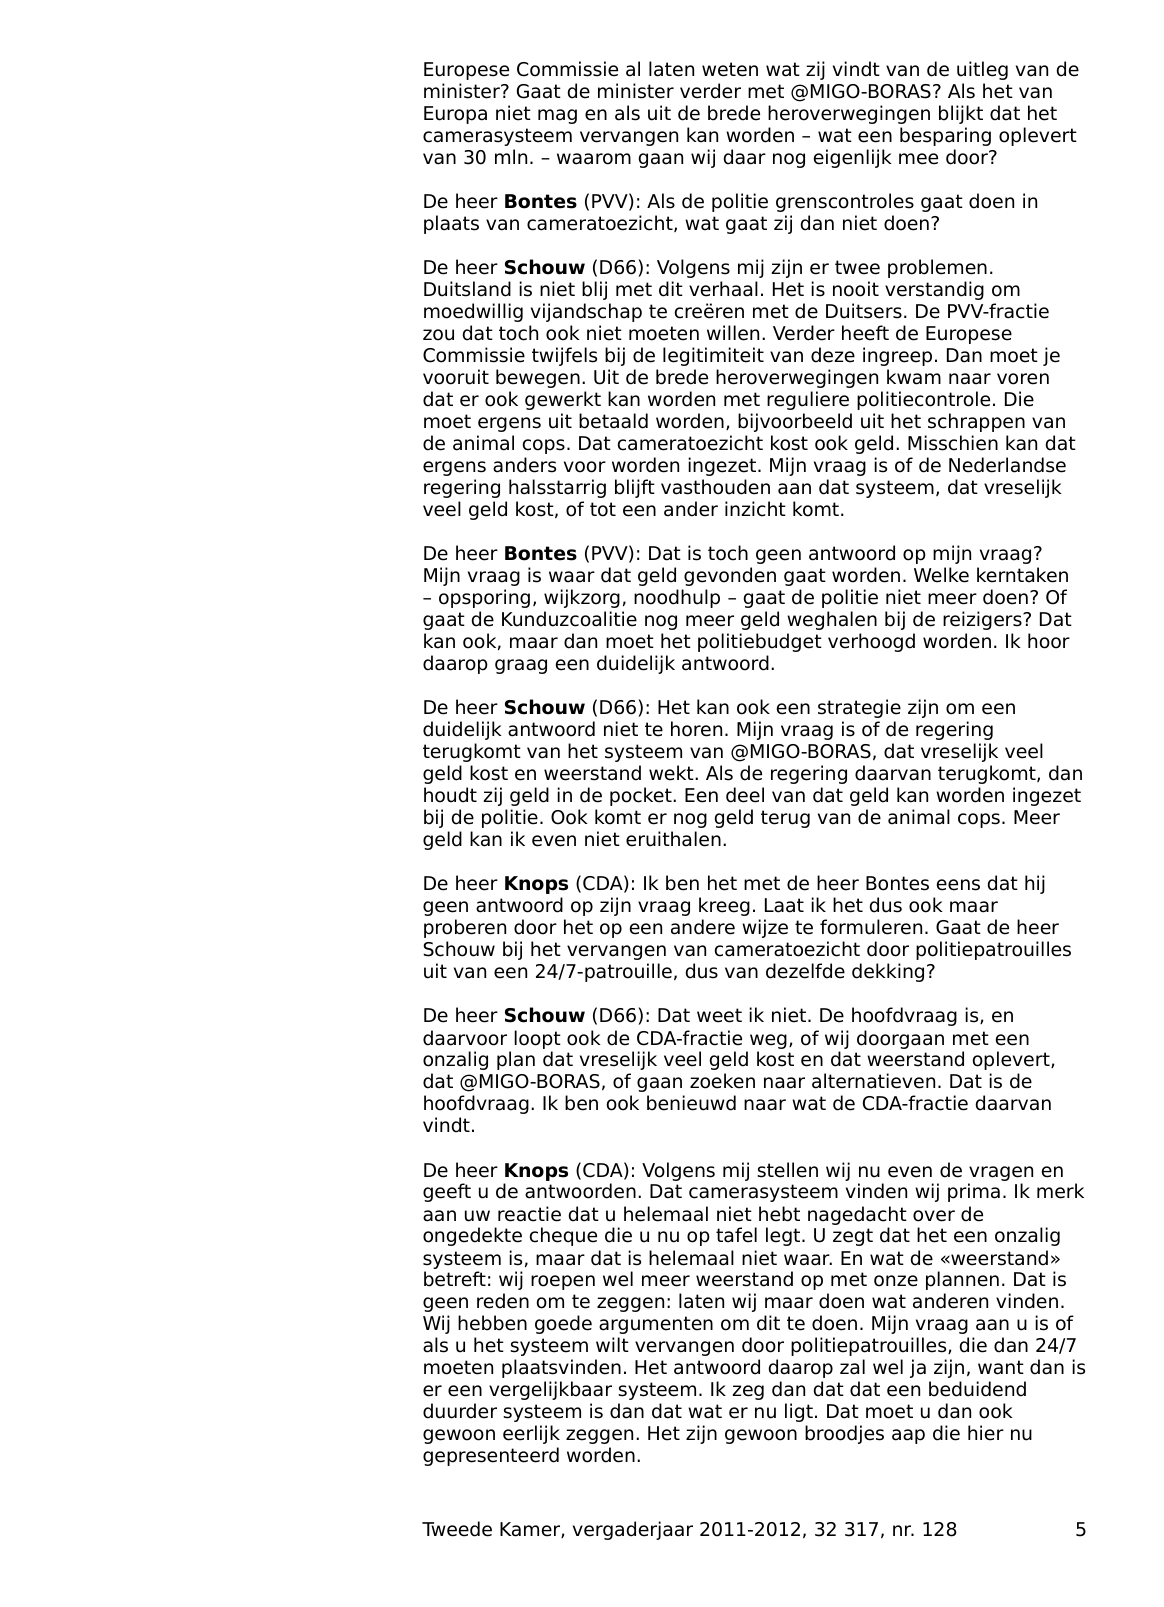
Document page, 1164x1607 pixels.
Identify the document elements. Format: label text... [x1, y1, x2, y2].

text Europese Commissie al laten weten wat zij vindt van de uitleg van de minister? Gaat de minister verder met @MIGO-BORAS? Als het van Europa niet mag en als uit de brede heroverwegingen blijkt dat het camerasysteem vervangen kan worden – wat een besparing oplevert van 30 mln. – waarom gaan wij daar nog eigenlijk mee door? [422, 59, 1087, 169]
text De heer Schouw (D66): Volgens mij zijn er twee problemen. Duitsland is niet blij met dit verhaal. Het is nooit verstandig om moedwillig vijandschap te creëren met de Duitsers. De PVV-fractie zou dat toch ook niet moeten willen. Verder heeft de Europese Commissie twijfels bij de legitimiteit van deze ingreep. Dan moet je vooruit bewegen. Uit de brede heroverwegingen kwam naar voren dat er ook gewerkt kan worden met reguliere politiecontrole. Die moet ergens uit betaald worden, bijvoorbeeld uit het schrappen van de animal cops. Dat cameratoezicht kost ook geld. Misschien kan dat ergens anders voor worden ingezet. Mijn vraag is of de Nederlandse regering halsstarrig blijft vasthouden aan dat systeem, dat vreselijk veel geld kost, of tot een ander inzicht komt. [422, 257, 1087, 521]
text De heer Bontes (PVV): Dat is toch geen antwoord op mijn vraag? Mijn vraag is waar dat geld gevonden gaat worden. Welke kerntaken – opsporing, wijkzorg, noodhulp – gaat de politie niet meer doen? Of gaat de Kunduzcoalitie nog meer geld weghalen bij de reizigers? Dat kan ook, maar dan moet het politiebudget verhoogd worden. Ik hoor daarop graag een duidelijk antwoord. [422, 543, 1087, 675]
text De heer Knops (CDA): Ik ben het met de heer Bontes eens dat hij geen antwoord op zijn vraag kreeg. Laat ik het dus ook maar proberen door het op een andere wijze te formuleren. Gaat de heer Schouw bij het vervangen van cameratoezicht door politiepatrouilles uit van een 24/7-patrouille, dus van dezelfde dekking? [422, 873, 1087, 983]
text De heer Bontes (PVV): Als de politie grenscontroles gaat doen in plaats van cameratoezicht, wat gaat zij dan niet doen? [422, 191, 1087, 235]
text De heer Knops (CDA): Volgens mij stellen wij nu even de vragen en geeft u de antwoorden. Dat camerasysteem vinden wij prima. Ik merk aan uw reactie dat u helemaal niet hebt nagedacht over de ongedekte cheque die u nu op tafel legt. U zegt dat het een onzalig systeem is, maar dat is helemaal niet waar. En wat de «weerstand» betreft: wij roepen wel meer weerstand op met onze plannen. Dat is geen reden om te zeggen: laten wij maar doen wat anderen vinden. Wij hebben goede argumenten om dit te doen. Mijn vraag aan u is of als u het systeem wilt vervangen door politiepatrouilles, die dan 24/7 moeten plaatsvinden. Het antwoord daarop zal wel ja zijn, want dan is er een vergelijkbaar systeem. Ik zeg dan dat dat een beduidend duurder systeem is dan dat wat er nu ligt. Dat moet u dan ook gewoon eerlijk zeggen. Het zijn gewoon broodjes aap die hier nu gepresenteerd worden. [422, 1159, 1087, 1467]
text De heer Schouw (D66): Dat weet ik niet. De hoofdvraag is, en daarvoor loopt ook de CDA-fractie weg, of wij doorgaan met een onzalig plan dat vreselijk veel geld kost en dat weerstand oplevert, dat @MIGO-BORAS, of gaan zoeken naar alternatieven. Dat is de hoofdvraag. Ik ben ook benieuwd naar wat de CDA-fractie daarvan vindt. [422, 1005, 1087, 1137]
text De heer Schouw (D66): Het kan ook een strategie zijn om een duidelijk antwoord niet te horen. Mijn vraag is of de regering terugkomt van het systeem van @MIGO-BORAS, dat vreselijk veel geld kost en weerstand wekt. Als de regering daarvan terugkomt, dan houdt zij geld in de pocket. Een deel van dat geld kan worden ingezet bij de politie. Ook komt er nog geld terug van de animal cops. Meer geld kan ik even niet eruithalen. [422, 697, 1087, 851]
